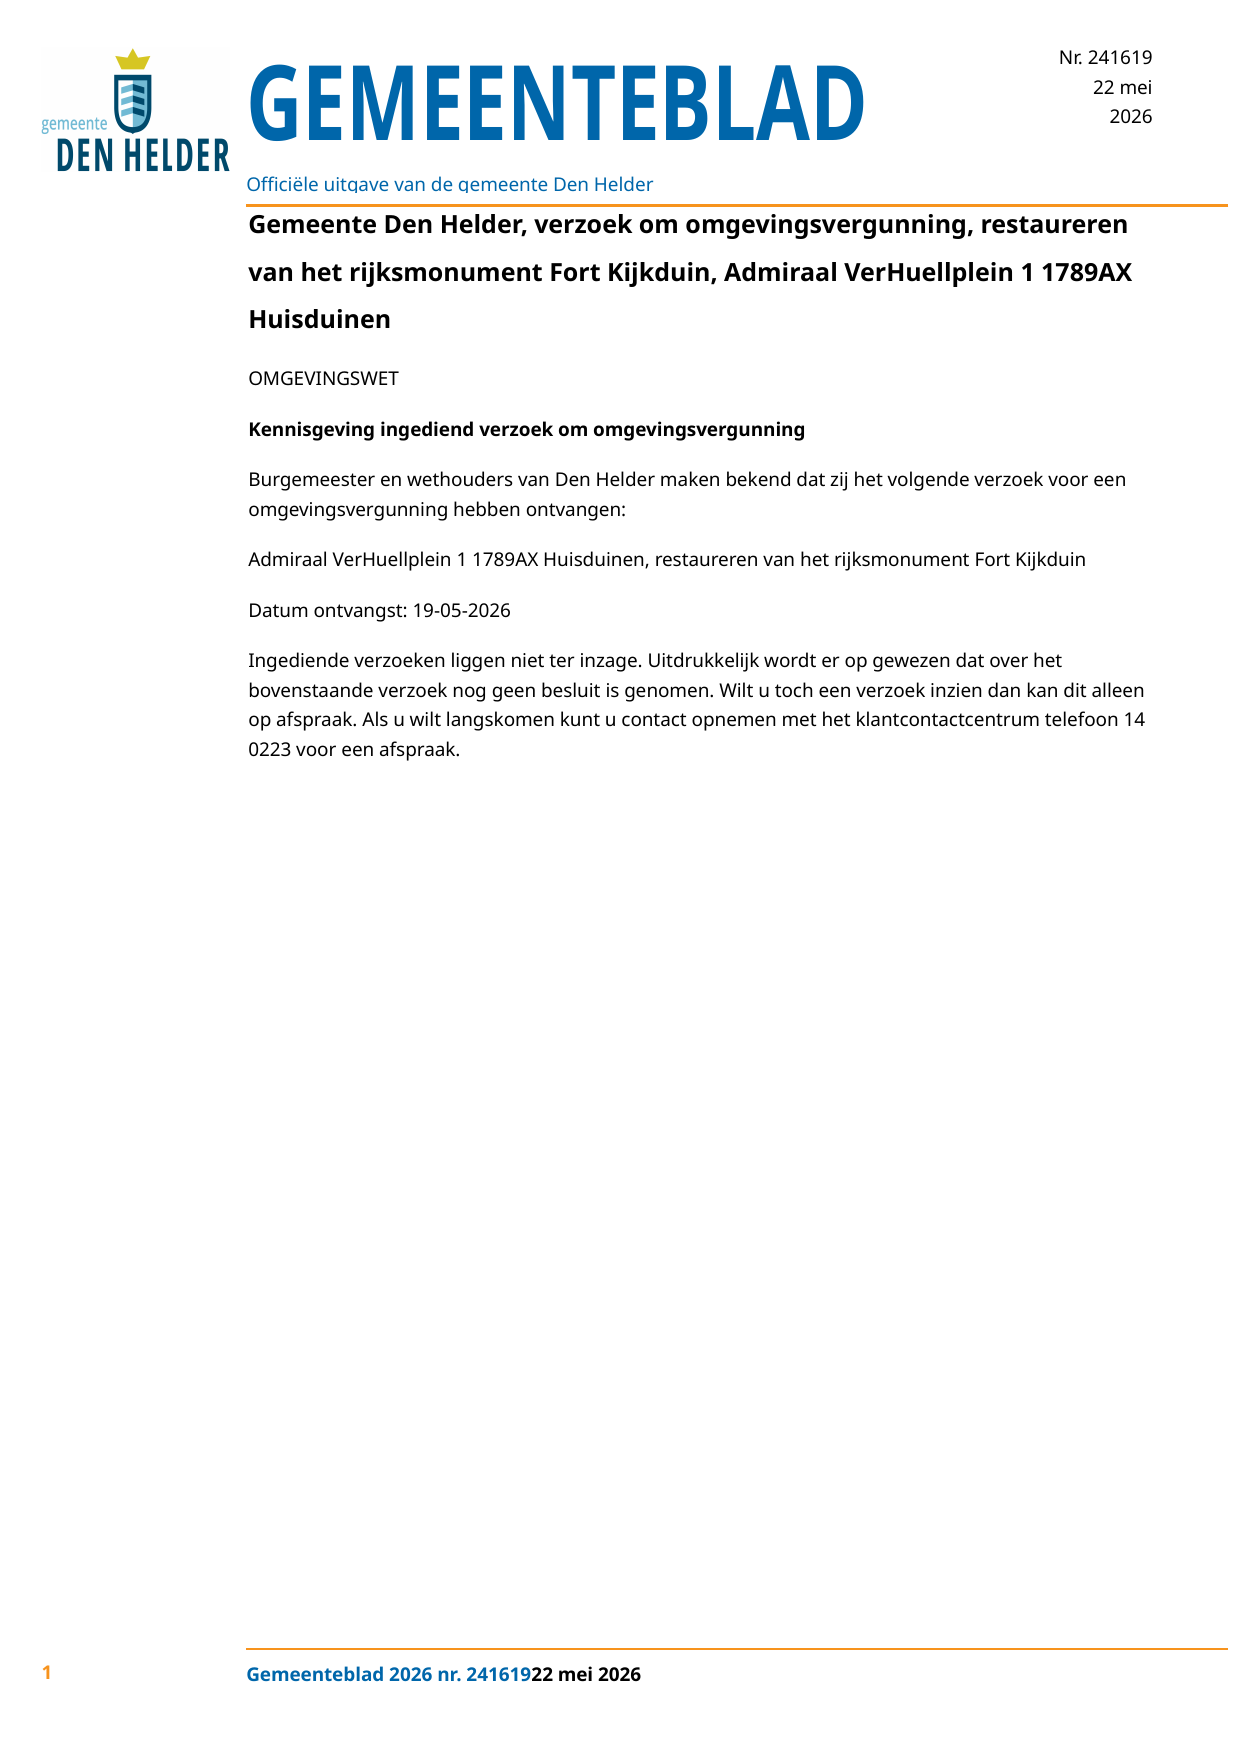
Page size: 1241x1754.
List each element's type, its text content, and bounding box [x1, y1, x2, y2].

picture [100, 154, 106, 172]
picture [182, 144, 187, 165]
text Kennisgeving ingediend verzoek om omgevingsvergunning [248, 416, 1152, 442]
text OMGEVINGSWET [248, 366, 1152, 391]
text Datum ontvangst: 19-05-2026 [248, 597, 1152, 622]
picture [130, 157, 135, 172]
text Burgemeester en wethouders van Den Helder maken bekend dat zij het volgende verzoek voor een omgevingsvergunning hebben ontvangen: [248, 466, 1152, 522]
text Ingediende verzoeken liggen niet ter inzage. Uitdrukkelijk wordt er op gewezen dat over het bovenstaande verzoek nog geen besluit is genomen. Wilt u toch een verzoek inzien dan kan dit alleen op afspraak. Als u wilt langskomen kunt u contact opnemen met het klantcontactcentrum telefoon 14 0223 voor een afspraak. [248, 647, 1152, 762]
text Gemeente Den Helder, verzoek om omgevingsvergunning, restaureren van het rijksmonument Fort Kijkduin, Admiraal VerHuellplein 1 1789AX Huisduinen [248, 207, 1152, 336]
picture [41, 47, 231, 172]
picture [63, 144, 68, 165]
text Admiraal VerHuellplein 1 1789AX Huisduinen, restaureren van het rijksmonument Fort Kijkduin [248, 546, 1152, 572]
picture [220, 160, 224, 172]
